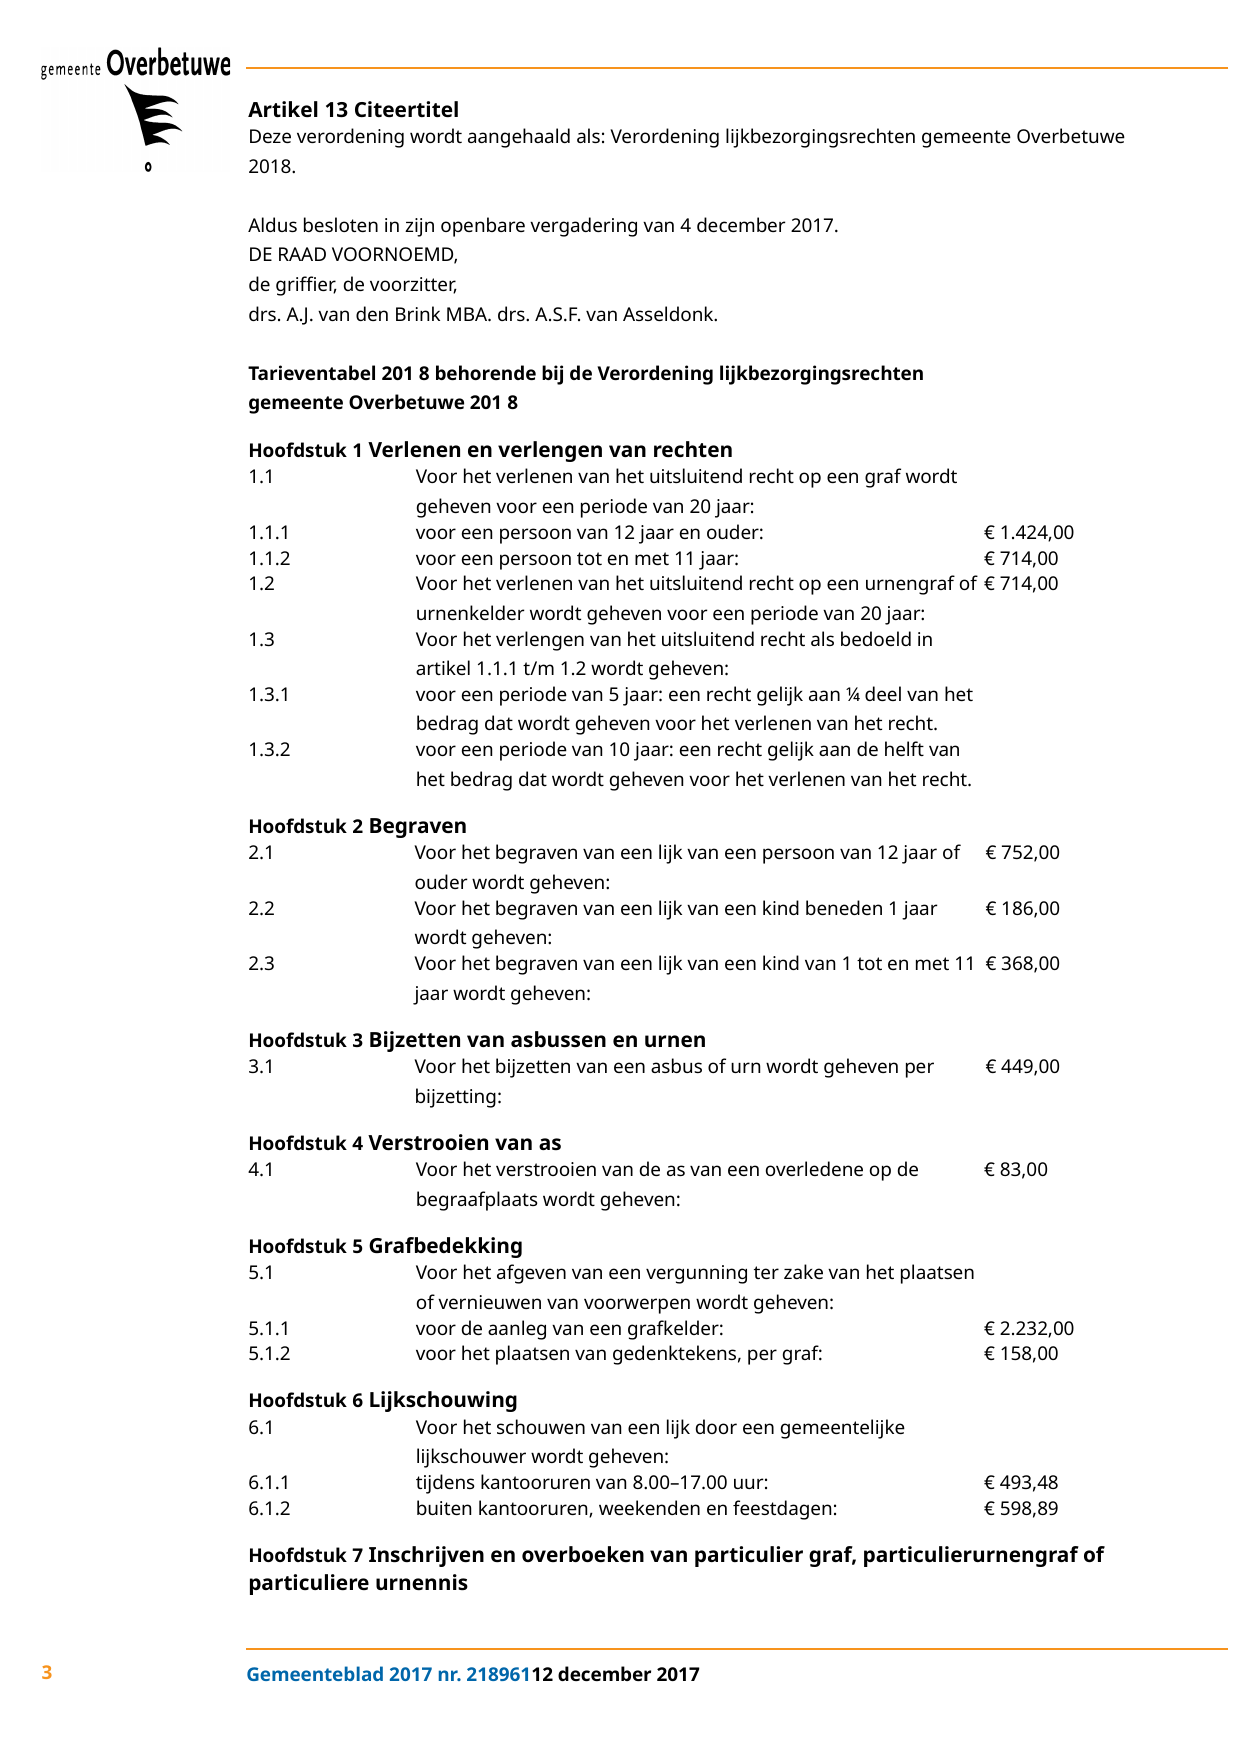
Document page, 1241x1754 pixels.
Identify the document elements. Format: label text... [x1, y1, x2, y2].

table_cell 1.2 [248, 570, 416, 626]
table_cell 6.1.1 [248, 1469, 416, 1495]
table_cell voor de aanleg van een grafkelder: [416, 1315, 984, 1341]
table_cell tijdens kantooruren van 8.00–17.00 uur: [416, 1469, 984, 1495]
table_header Voor het verstrooien van de as van een overledene op de begraafplaats wordt geheven: [416, 1156, 984, 1212]
table_cell 6.1.2 [248, 1495, 416, 1521]
text DE RAAD VOORNOEMD, [248, 242, 1152, 267]
table_cell voor een periode van 5 jaar: een recht gelijk aan ¼ deel van het bedrag dat wordt geheven voor het verlenen van het recht. [416, 681, 984, 736]
text Hoofdstuk 5 Grafbedekking [248, 1231, 1152, 1259]
table_cell € 2.232,00 [984, 1315, 1152, 1341]
text Deze verordening wordt aangehaald als: Verordening lijkbezorgingsrechten gemeente Overbetuwe 2018. [248, 123, 1152, 178]
text Hoofdstuk 6 Lijkschouwing [248, 1386, 1152, 1414]
text Hoofdstuk 1 Verlenen en verlengen van rechten [248, 435, 1152, 463]
table_cell voor het plaatsen van gedenktekens, per graf: [416, 1341, 984, 1366]
table_cell € 714,00 [984, 545, 1152, 570]
table_header 5.1 [248, 1260, 416, 1315]
table_header 4.1 [248, 1156, 416, 1212]
table_header [984, 1260, 1152, 1315]
table_header € 752,00 [985, 840, 1152, 895]
table_cell [984, 736, 1152, 792]
picture [41, 47, 231, 172]
text Hoofdstuk 4 Verstrooien van as [248, 1128, 1152, 1156]
table_header 6.1 [248, 1414, 416, 1469]
table_header 3.1 [248, 1053, 414, 1108]
table_cell 1.1.1 [248, 519, 416, 545]
text Tarieventabel 201 8 behorende bij de Verordening lijkbezorgingsrechten [248, 360, 1152, 386]
table_cell buiten kantooruren, weekenden en feestdagen: [416, 1495, 984, 1521]
table_cell € 493,48 [984, 1469, 1152, 1495]
table_cell 2.2 [248, 895, 414, 950]
text Hoofdstuk 7 Inschrijven en overboeken van particulier graf, particulierurnengraf of particuliere urnennis [248, 1540, 1152, 1597]
table_header € 449,00 [985, 1053, 1152, 1108]
table_cell € 1.424,00 [984, 519, 1152, 545]
table_cell Voor het begraven van een lijk van een kind van 1 tot en met 11 jaar wordt geheven: [414, 950, 985, 1005]
text de griffier, de voorzitter, [248, 271, 1152, 297]
table_cell € 186,00 [985, 895, 1152, 950]
table_cell 1.3.2 [248, 736, 416, 792]
text drs. A.J. van den Brink MBA. drs. A.S.F. van Asseldonk. [248, 301, 1152, 326]
table_cell € 598,89 [984, 1495, 1152, 1521]
table_header Voor het bijzetten van een asbus of urn wordt geheven per bijzetting: [414, 1053, 985, 1108]
table_cell € 158,00 [984, 1341, 1152, 1366]
table_header Voor het afgeven van een vergunning ter zake van het plaatsen of vernieuwen van voorwerpen wordt geheven: [416, 1260, 984, 1315]
table_cell 1.3 [248, 626, 416, 681]
table_cell Voor het verlengen van het uitsluitend recht als bedoeld in artikel 1.1.1 t/m 1.2 wordt geheven: [416, 626, 984, 681]
table_header 2.1 [248, 840, 414, 895]
table_cell 1.1.2 [248, 545, 416, 570]
text Artikel 13 Citeertitel [248, 95, 1152, 123]
table_cell 2.3 [248, 950, 414, 1005]
table_cell voor een persoon tot en met 11 jaar: [416, 545, 984, 570]
text Aldus besloten in zijn openbare vergadering van 4 december 2017. [248, 212, 1152, 238]
table_cell Voor het begraven van een lijk van een kind beneden 1 jaar wordt geheven: [414, 895, 985, 950]
table_header Voor het schouwen van een lijk door een gemeentelijke lijkschouwer wordt geheven: [416, 1414, 984, 1469]
table_cell voor een persoon van 12 jaar en ouder: [416, 519, 984, 545]
table_cell 5.1.2 [248, 1341, 416, 1366]
table_header Voor het begraven van een lijk van een persoon van 12 jaar of ouder wordt geheven: [414, 840, 985, 895]
table_cell € 368,00 [985, 950, 1152, 1005]
text Hoofdstuk 2 Begraven [248, 811, 1152, 839]
table_cell 1.3.1 [248, 681, 416, 736]
text Hoofdstuk 3 Bijzetten van asbussen en urnen [248, 1025, 1152, 1053]
table_header € 83,00 [984, 1156, 1152, 1212]
table_header Voor het verlenen van het uitsluitend recht op een graf wordt geheven voor een periode van 20 jaar: [416, 464, 984, 519]
table_cell [984, 681, 1152, 736]
table_header 1.1 [248, 464, 416, 519]
table_header [984, 1414, 1152, 1469]
table_cell [984, 626, 1152, 681]
table_header [984, 464, 1152, 519]
table_cell voor een periode van 10 jaar: een recht gelijk aan de helft van het bedrag dat wordt geheven voor het verlenen van het recht. [416, 736, 984, 792]
table_cell € 714,00 [984, 570, 1152, 626]
table_cell Voor het verlenen van het uitsluitend recht op een urnengraf of urnenkelder wordt geheven voor een periode van 20 jaar: [416, 570, 984, 626]
table_cell 5.1.1 [248, 1315, 416, 1341]
text gemeente Overbetuwe 201 8 [248, 389, 1152, 415]
